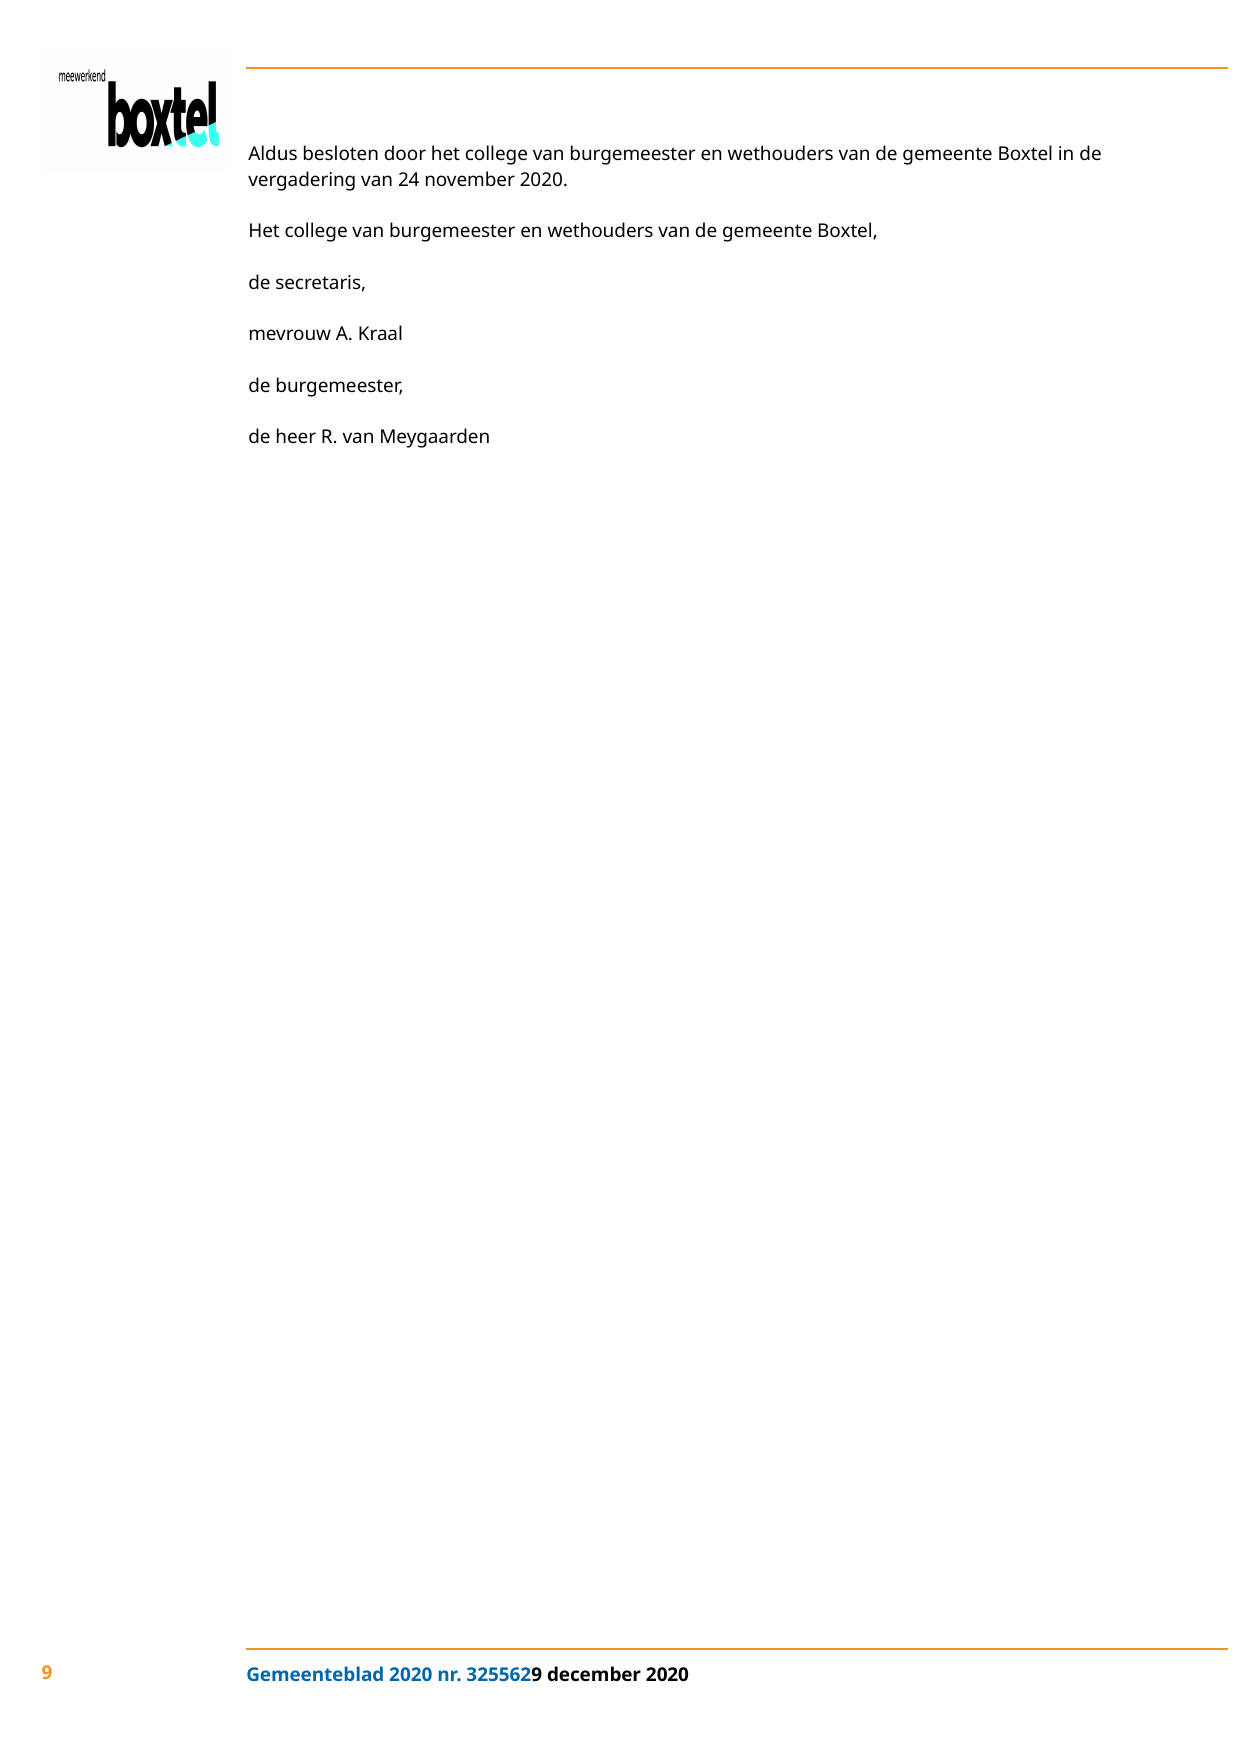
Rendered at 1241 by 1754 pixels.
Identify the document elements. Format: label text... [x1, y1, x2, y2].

text de secretaris, [248, 269, 1152, 295]
text de burgemeester, [248, 372, 1152, 398]
picture [41, 47, 231, 172]
text Aldus besloten door het college van burgemeester en wethouders van de gemeente Boxtel in de vergadering van 24 november 2020. [248, 140, 1152, 192]
text mevrouw A. Kraal [248, 321, 1152, 346]
text Het college van burgemeester en wethouders van de gemeente Boxtel, [248, 218, 1152, 243]
text de heer R. van Meygaarden [248, 423, 1152, 449]
